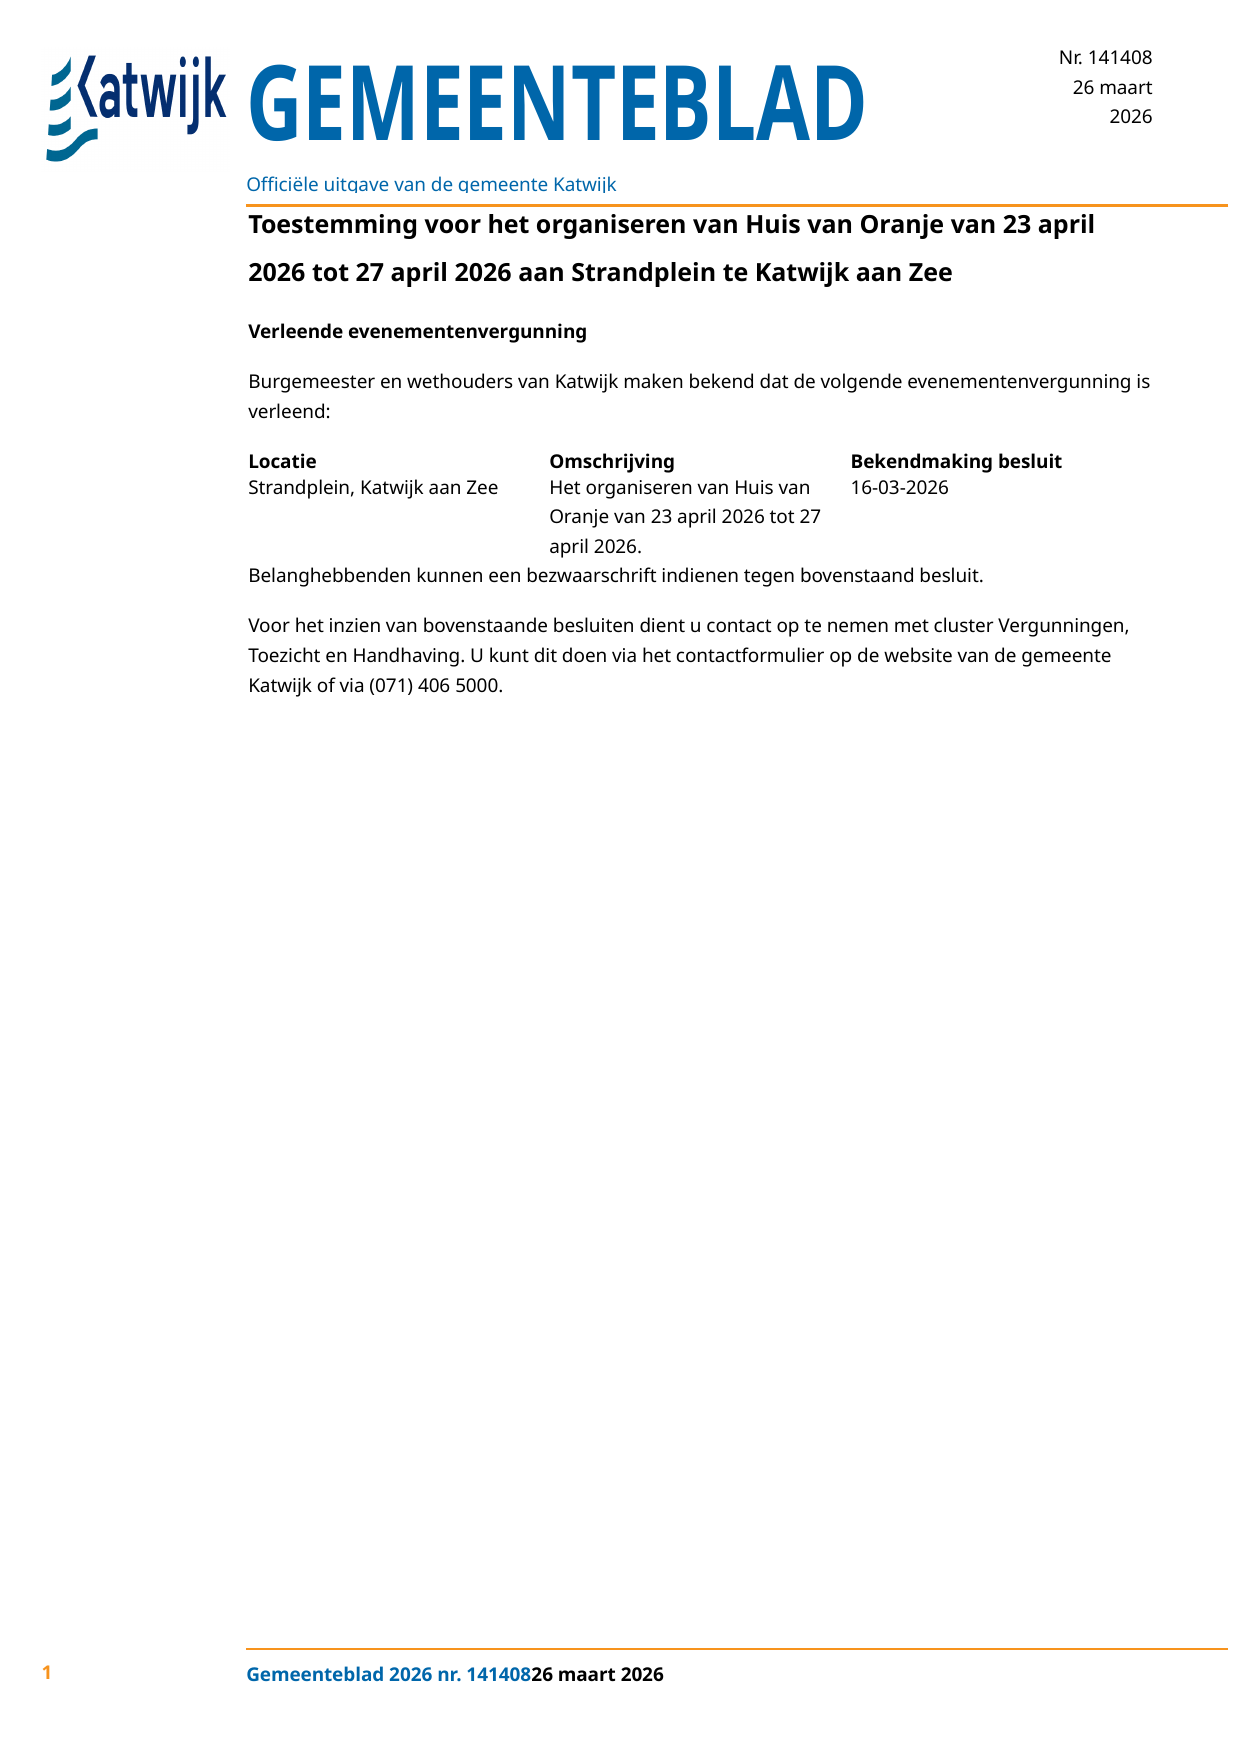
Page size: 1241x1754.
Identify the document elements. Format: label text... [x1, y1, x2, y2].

table_header Bekendmaking besluit [850, 449, 1152, 474]
text Verleende evenementenvergunning [248, 318, 1152, 344]
table_header Omschrijving [549, 449, 850, 474]
text Burgemeester en wethouders van Katwijk maken bekend dat de volgende evenementenvergunning is verleend: [248, 368, 1152, 424]
text Voor het inzien van bovenstaande besluiten dient u contact op te nemen met cluster Vergunningen, Toezicht en Handhaving. U kunt dit doen via het contactformulier op de website van de gemeente Katwijk of via (071) 406 5000. [248, 613, 1152, 698]
text Toestemming voor het organiseren van Huis van Oranje van 23 april 2026 tot 27 april 2026 aan Strandplein te Katwijk aan Zee [248, 207, 1152, 288]
table_cell Strandplein, Katwijk aan Zee [248, 474, 549, 559]
text Belanghebbenden kunnen een bezwaarschrift indienen tegen bovenstaand besluit. [248, 562, 1152, 588]
table_header Locatie [248, 449, 549, 474]
table_cell Het organiseren van Huis van Oranje van 23 april 2026 tot 27 april 2026. [549, 474, 850, 559]
table_cell 16-03-2026 [850, 474, 1152, 559]
picture [41, 47, 231, 172]
